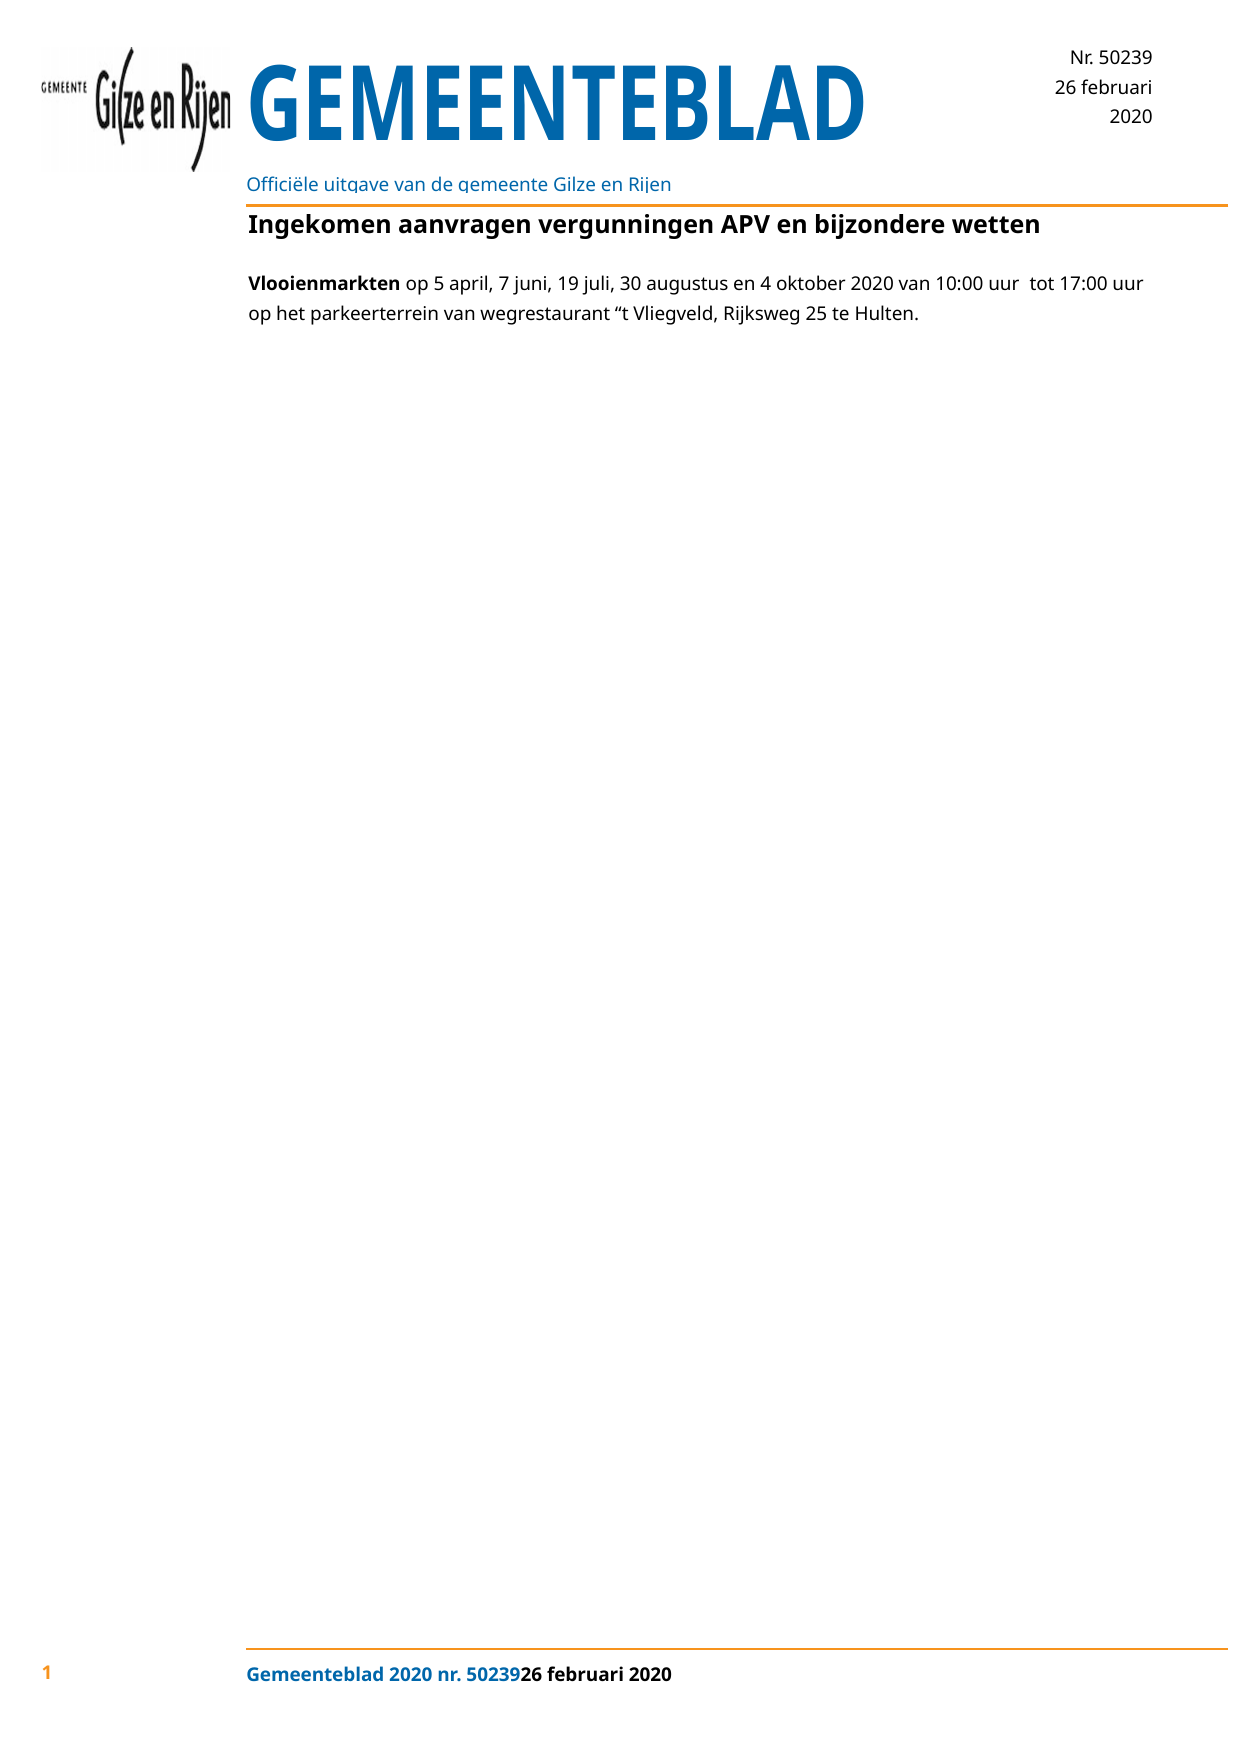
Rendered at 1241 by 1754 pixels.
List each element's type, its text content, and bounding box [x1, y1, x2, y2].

picture [41, 47, 231, 172]
text Vlooienmarkten op 5 april, 7 juni, 19 juli, 30 augustus en 4 oktober 2020 van 10:00 uur tot 17:00 uur op het parkeerterrein van wegrestaurant “t Vliegveld, Rijksweg 25 te Hulten. [248, 270, 1152, 326]
text Ingekomen aanvragen vergunningen APV en bijzondere wetten [248, 207, 1152, 241]
